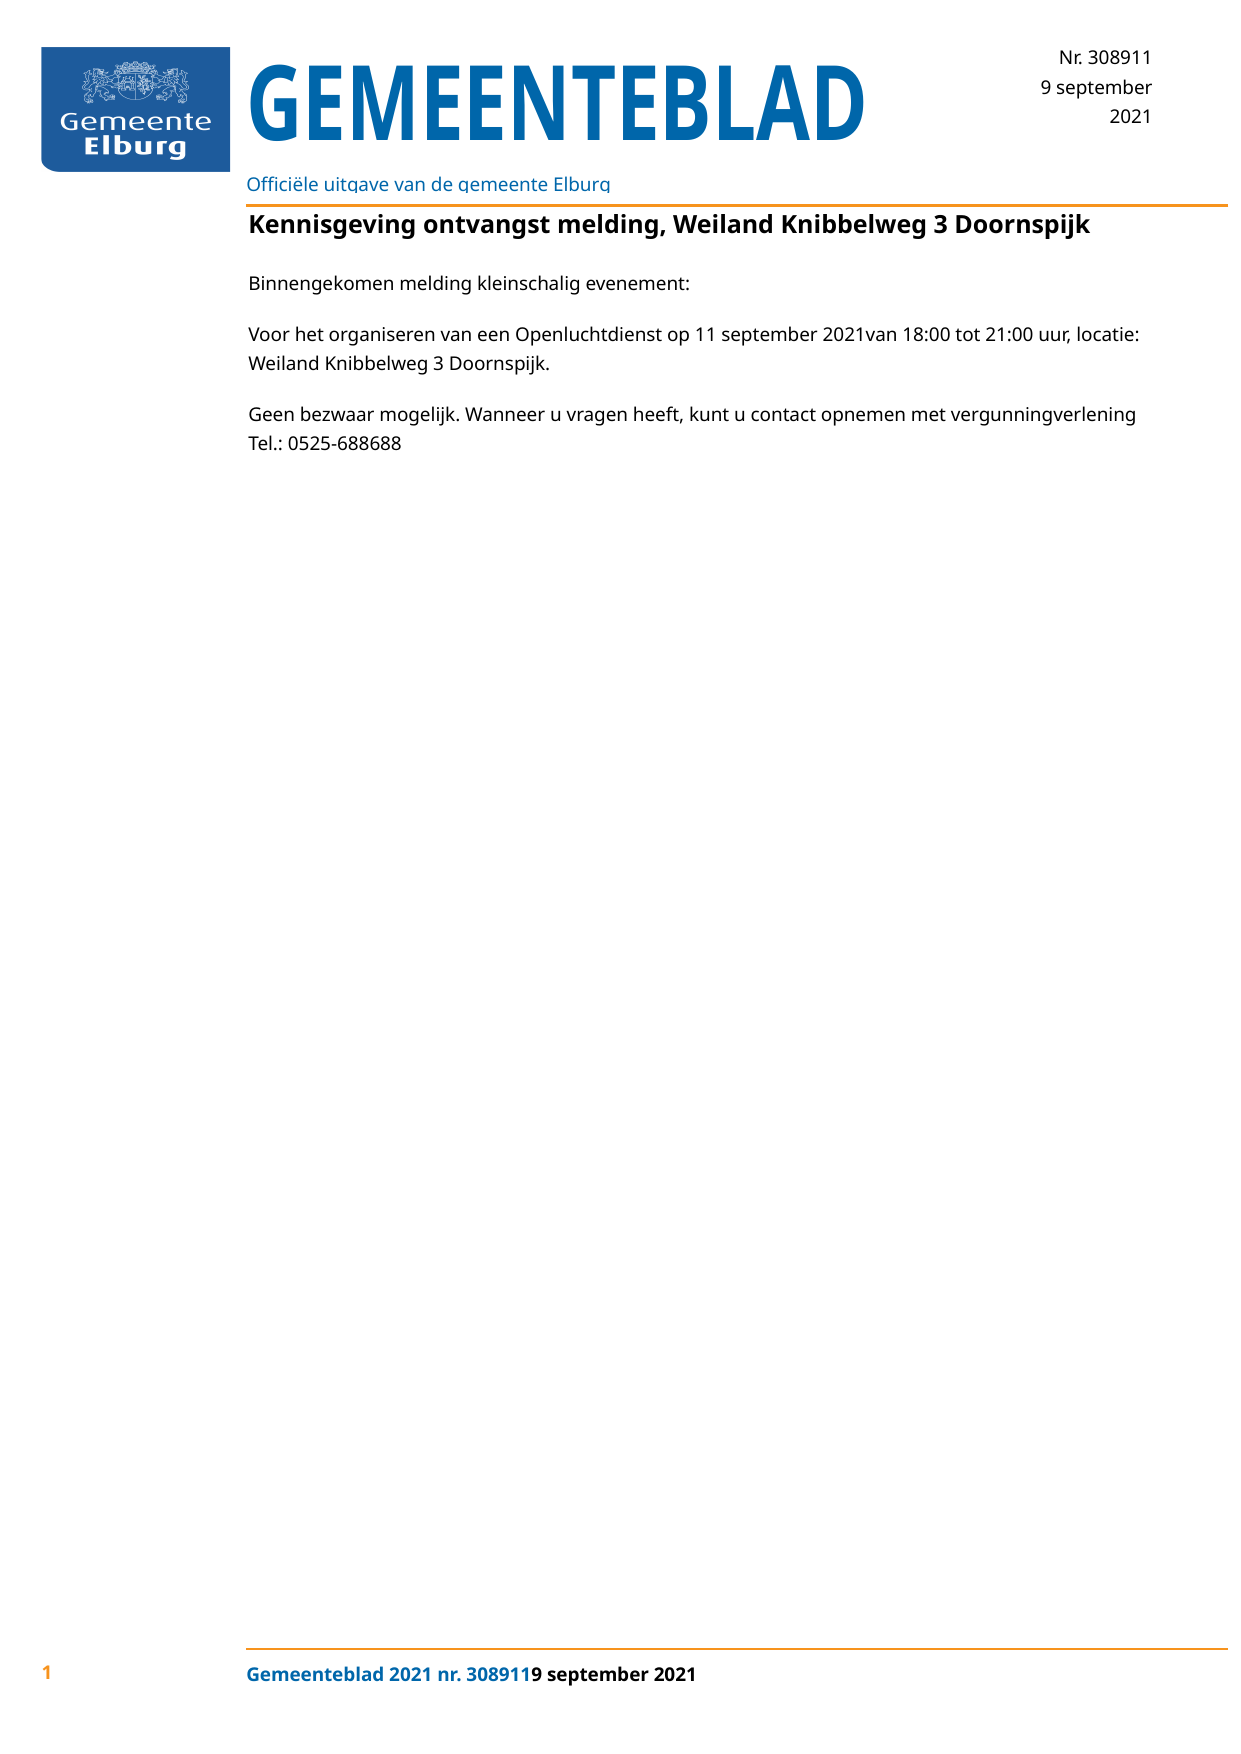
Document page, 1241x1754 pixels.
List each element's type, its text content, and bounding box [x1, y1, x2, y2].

text Binnengekomen melding kleinschalig evenement: [248, 270, 1152, 296]
text Voor het organiseren van een Openluchtdienst op 11 september 2021van 18:00 tot 21:00 uur, locatie: Weiland Knibbelweg 3 Doornspijk. [248, 321, 1152, 376]
text Geen bezwaar mogelijk. Wanneer u vragen heeft, kunt u contact opnemen met vergunningverlening Tel.: 0525-688688 [248, 401, 1152, 456]
text Kennisgeving ontvangst melding, Weiland Knibbelweg 3 Doornspijk [248, 207, 1152, 241]
picture [41, 47, 231, 172]
